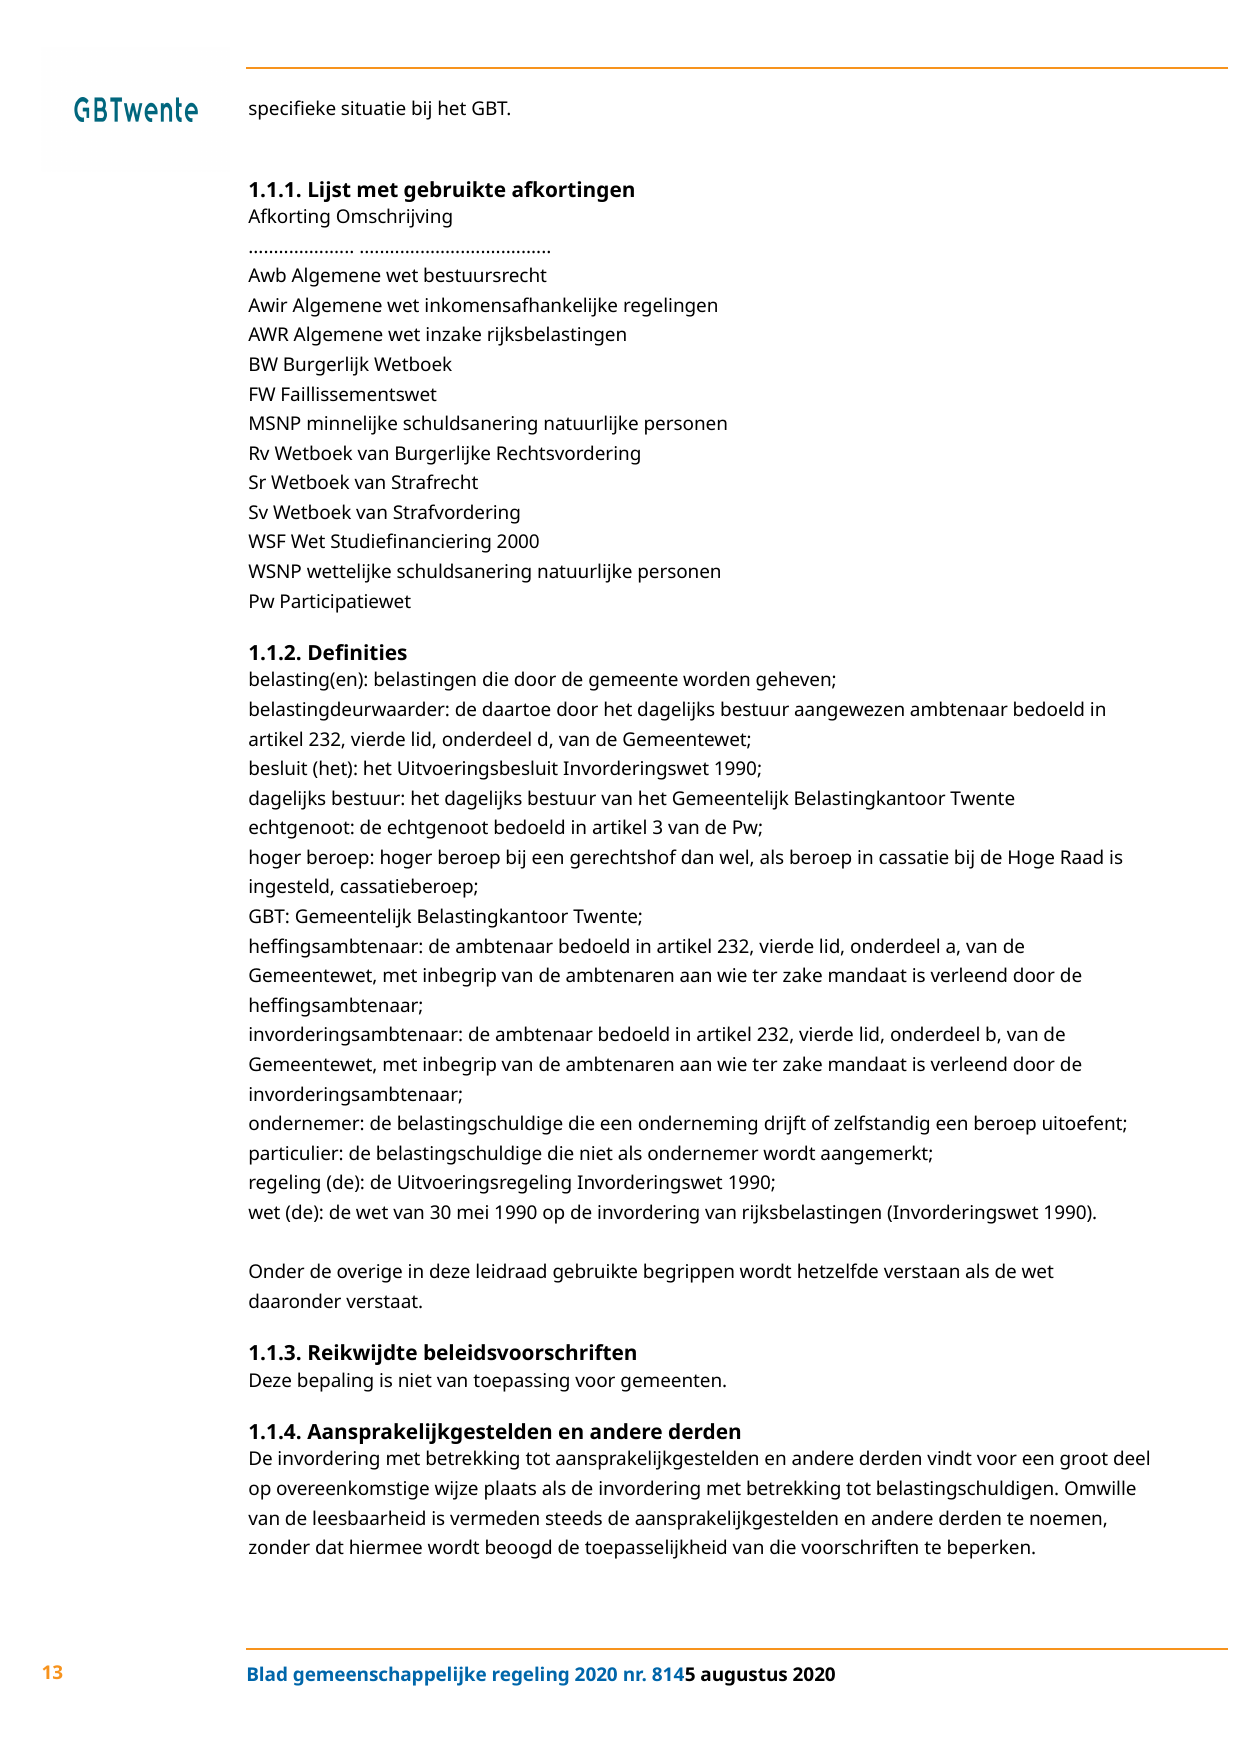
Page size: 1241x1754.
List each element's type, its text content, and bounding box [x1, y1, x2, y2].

text Awir Algemene wet inkomensafhankelijke regelingen [248, 292, 1152, 318]
text heffingsambtenaar: de ambtenaar bedoeld in artikel 232, vierde lid, onderdeel a, van de Gemeentewet, met inbegrip van de ambtenaren aan wie ter zake mandaat is verleend door de heffingsambtenaar; [248, 933, 1152, 1018]
text specifieke situatie bij het GBT. [248, 95, 1152, 121]
text De invordering met betrekking tot aansprakelijkgestelden en andere derden vindt voor een groot deel op overeenkomstige wijze plaats als de invordering met betrekking tot belastingschuldigen. Omwille van de leesbaarheid is vermeden steeds de aansprakelijkgestelden en andere derden te noemen, zonder dat hiermee wordt beoogd de toepasselijkheid van die voorschriften te beperken. [248, 1446, 1152, 1560]
text Rv Wetboek van Burgerlijke Rechtsvordering [248, 440, 1152, 466]
text GBT: Gemeentelijk Belastingkantoor Twente; [248, 903, 1152, 929]
text Afkorting Omschrijving [248, 203, 1152, 229]
text regeling (de): de Uitvoeringsregeling Invorderingswet 1990; [248, 1169, 1152, 1195]
text echtgenoot: de echtgenoot bedoeld in artikel 3 van de Pw; [248, 814, 1152, 840]
text WSNP wettelijke schuldsanering natuurlijke personen [248, 558, 1152, 584]
text belastingdeurwaarder: de daartoe door het dagelijks bestuur aangewezen ambtenaar bedoeld in artikel 232, vierde lid, onderdeel d, van de Gemeentewet; [248, 696, 1152, 752]
text AWR Algemene wet inzake rijksbelastingen [248, 322, 1152, 347]
text particulier: de belastingschuldige die niet als ondernemer wordt aangemerkt; [248, 1140, 1152, 1166]
text 1.1.2. Definities [248, 638, 1152, 667]
text 1.1.3. Reikwijdte beleidsvoorschriften [248, 1338, 1152, 1367]
picture [41, 47, 231, 172]
text Pw Participatiewet [248, 588, 1152, 613]
text MSNP minnelijke schuldsanering natuurlijke personen [248, 410, 1152, 436]
text besluit (het): het Uitvoeringsbesluit Invorderingswet 1990; [248, 755, 1152, 781]
text FW Faillissementswet [248, 381, 1152, 406]
text 1.1.4. Aansprakelijkgestelden en andere derden [248, 1417, 1152, 1446]
text Awb Algemene wet bestuursrecht [248, 262, 1152, 288]
text ondernemer: de belastingschuldige die een onderneming drijft of zelfstandig een beroep uitoefent; [248, 1110, 1152, 1136]
text wet (de): de wet van 30 mei 1990 op de invordering van rijksbelastingen (Invorderingswet 1990). [248, 1199, 1152, 1225]
text WSF Wet Studiefinanciering 2000 [248, 529, 1152, 554]
text belasting(en): belastingen die door de gemeente worden geheven; [248, 667, 1152, 692]
text ..................... ...................................... [248, 233, 1152, 258]
text Sv Wetboek van Strafvordering [248, 499, 1152, 525]
text Sr Wetboek van Strafrecht [248, 469, 1152, 495]
text Onder de overige in deze leidraad gebruikte begrippen wordt hetzelfde verstaan als de wet daaronder verstaat. [248, 1258, 1152, 1314]
text 1.1.1. Lijst met gebruikte afkortingen [248, 175, 1152, 203]
text Deze bepaling is niet van toepassing voor gemeenten. [248, 1367, 1152, 1392]
text dagelijks bestuur: het dagelijks bestuur van het Gemeentelijk Belastingkantoor Twente [248, 785, 1152, 811]
text invorderingsambtenaar: de ambtenaar bedoeld in artikel 232, vierde lid, onderdeel b, van de Gemeentewet, met inbegrip van de ambtenaren aan wie ter zake mandaat is verleend door de invorderingsambtenaar; [248, 1022, 1152, 1107]
text BW Burgerlijk Wetboek [248, 351, 1152, 377]
text hoger beroep: hoger beroep bij een gerechtshof dan wel, als beroep in cassatie bij de Hoge Raad is ingesteld, cassatieberoep; [248, 844, 1152, 899]
